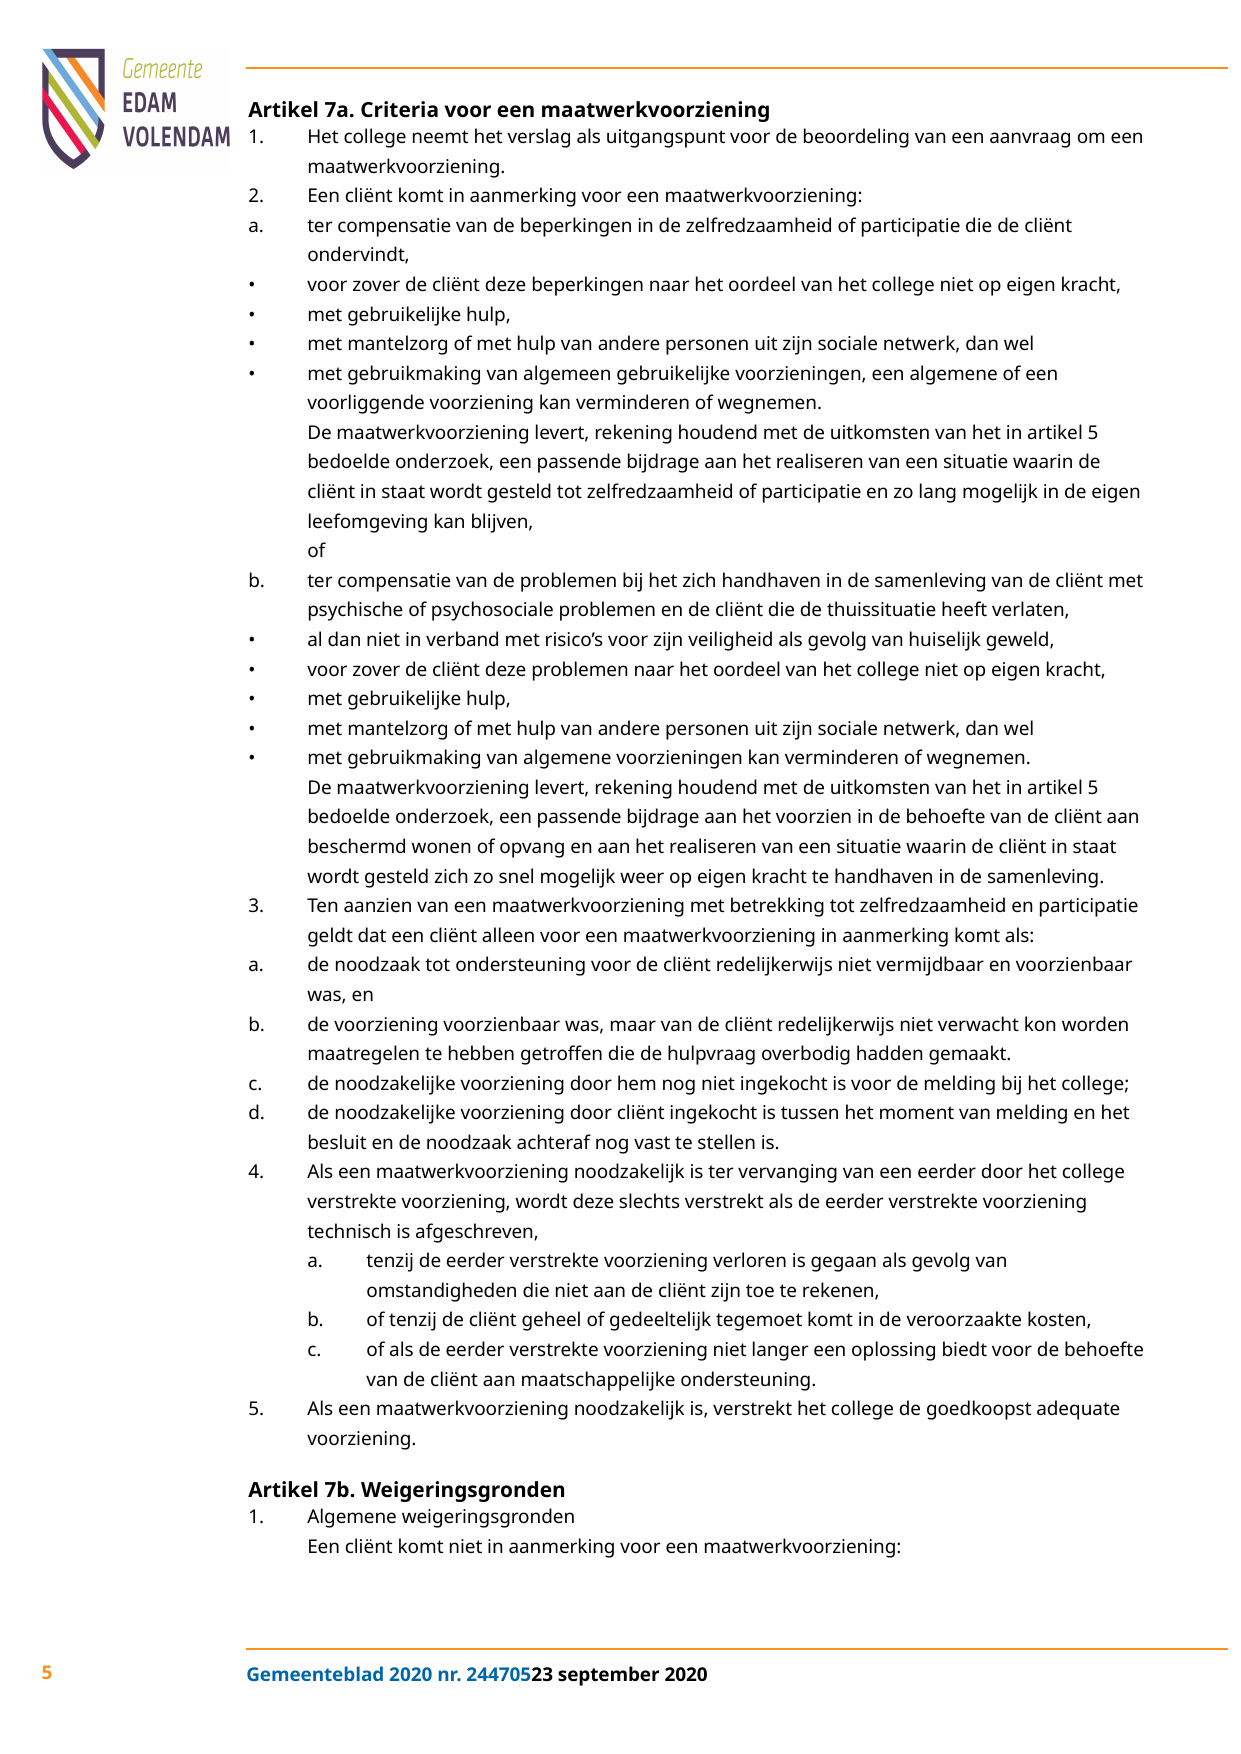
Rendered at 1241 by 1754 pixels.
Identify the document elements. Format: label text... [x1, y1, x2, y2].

list ter compensatie van de beperkingen in de zelfredzaamheid of participatie die de cliënt ondervindt, [248, 212, 1152, 267]
picture [41, 47, 231, 172]
list Algemene weigeringsgronden [248, 1504, 1152, 1529]
list voor zover de cliënt deze beperkingen naar het oordeel van het college niet op eigen kracht, [248, 271, 1152, 297]
list De maatwerkvoorziening levert, rekening houdend met de uitkomsten van het in artikel 5 bedoelde onderzoek, een passende bijdrage aan het realiseren van een situatie waarin de cliënt in staat wordt gesteld tot zelfredzaamheid of participatie en zo lang mogelijk in de eigen leefomgeving kan blijven, [248, 419, 1152, 533]
text Artikel 7a. Criteria voor een maatwerkvoorziening [248, 95, 1152, 123]
list met mantelzorg of met hulp van andere personen uit zijn sociale netwerk, dan wel [248, 715, 1152, 741]
list met mantelzorg of met hulp van andere personen uit zijn sociale netwerk, dan wel [248, 330, 1152, 356]
list met gebruikmaking van algemene voorzieningen kan verminderen of wegnemen. [248, 744, 1152, 770]
list De maatwerkvoorziening levert, rekening houdend met de uitkomsten van het in artikel 5 bedoelde onderzoek, een passende bijdrage aan het voorzien in de behoefte van de cliënt aan beschermd wonen of opvang en aan het realiseren van een situatie waarin de cliënt in staat wordt gesteld zich zo snel mogelijk weer op eigen kracht te handhaven in de samenleving. [248, 774, 1152, 888]
list met gebruikelijke hulp, [248, 685, 1152, 711]
list Ten aanzien van een maatwerkvoorziening met betrekking tot zelfredzaamheid en participatie geldt dat een cliënt alleen voor een maatwerkvoorziening in aanmerking komt als: [248, 892, 1152, 948]
list Als een maatwerkvoorziening noodzakelijk is ter vervanging van een eerder door het college verstrekte voorziening, wordt deze slechts verstrekt als de eerder verstrekte voorziening technisch is afgeschreven, [248, 1159, 1152, 1243]
list of tenzij de cliënt geheel of gedeeltelijk tegemoet komt in de veroorzaakte kosten, [307, 1307, 1152, 1332]
list Een cliënt komt niet in aanmerking voor een maatwerkvoorziening: [248, 1533, 1152, 1559]
list Het college neemt het verslag als uitgangspunt voor de beoordeling van een aanvraag om een maatwerkvoorziening. [248, 123, 1152, 178]
list de noodzaak tot ondersteuning voor de cliënt redelijkerwijs niet vermijdbaar en voorzienbaar was, en [248, 952, 1152, 1007]
list voor zover de cliënt deze problemen naar het oordeel van het college niet op eigen kracht, [248, 656, 1152, 681]
list of [248, 537, 1152, 563]
list de voorziening voorzienbaar was, maar van de cliënt redelijkerwijs niet verwacht kon worden maatregelen te hebben getroffen die de hulpvraag overbodig hadden gemaakt. [248, 1011, 1152, 1066]
list al dan niet in verband met risico’s voor zijn veiligheid als gevolg van huiselijk geweld, [248, 626, 1152, 652]
list met gebruikelijke hulp, [248, 301, 1152, 326]
list de noodzakelijke voorziening door cliënt ingekocht is tussen het moment van melding en het besluit en de noodzaak achteraf nog vast te stellen is. [248, 1099, 1152, 1155]
list ter compensatie van de problemen bij het zich handhaven in de samenleving van de cliënt met psychische of psychosociale problemen en de cliënt die de thuissituatie heeft verlaten, [248, 567, 1152, 622]
list de noodzakelijke voorziening door hem nog niet ingekocht is voor de melding bij het college; [248, 1070, 1152, 1096]
text Artikel 7b. Weigeringsgronden [248, 1475, 1152, 1504]
list of als de eerder verstrekte voorziening niet langer een oplossing biedt voor de behoefte van de cliënt aan maatschappelijke ondersteuning. [307, 1336, 1152, 1391]
list tenzij de eerder verstrekte voorziening verloren is gegaan als gevolg van omstandigheden die niet aan de cliënt zijn toe te rekenen, [307, 1247, 1152, 1303]
list Een cliënt komt in aanmerking voor een maatwerkvoorziening: [248, 182, 1152, 208]
list met gebruikmaking van algemeen gebruikelijke voorzieningen, een algemene of een voorliggende voorziening kan verminderen of wegnemen. [248, 360, 1152, 415]
list Als een maatwerkvoorziening noodzakelijk is, verstrekt het college de goedkoopst adequate voorziening. [248, 1395, 1152, 1451]
